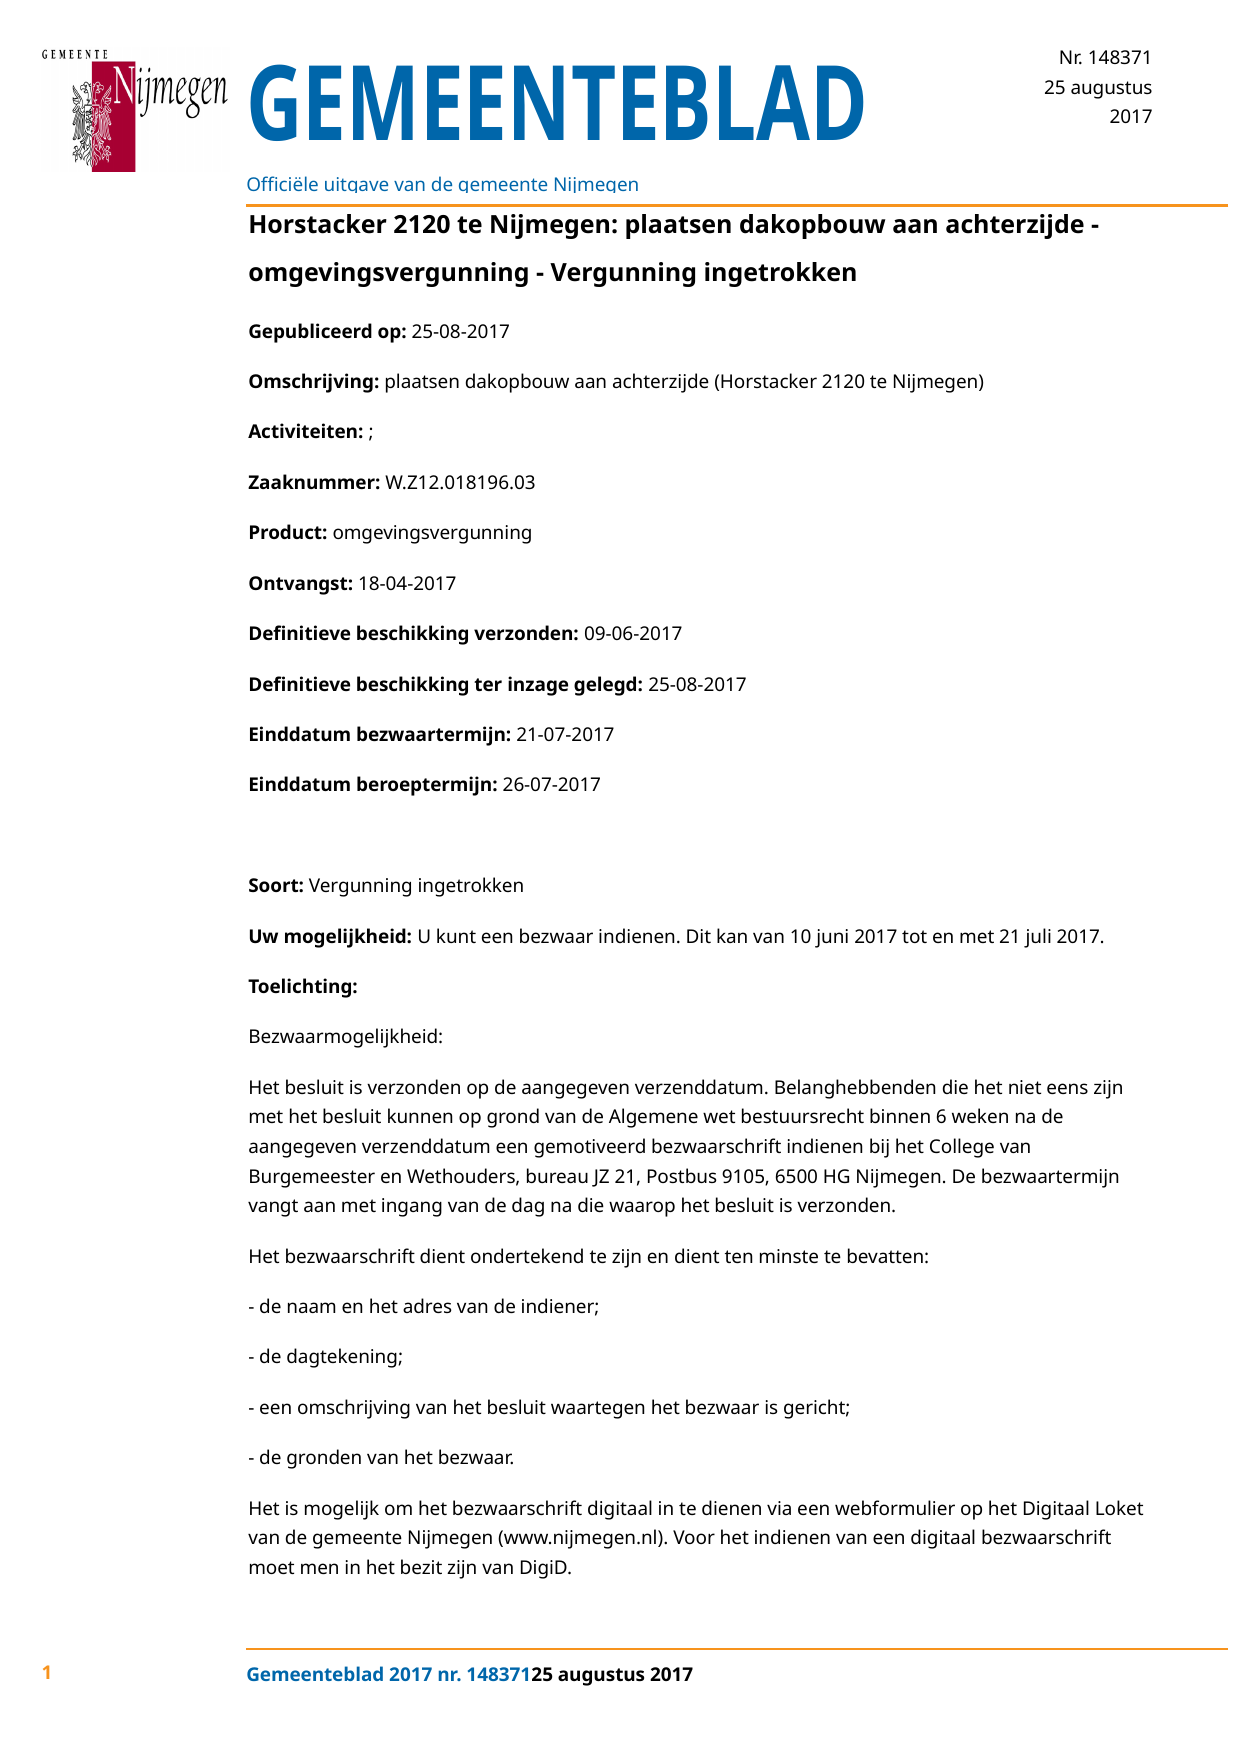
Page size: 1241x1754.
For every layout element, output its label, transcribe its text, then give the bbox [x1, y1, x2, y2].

text - de gronden van het bezwaar. [248, 1444, 1152, 1470]
picture [41, 47, 231, 172]
text Omschrijving: plaatsen dakopbouw aan achterzijde (Horstacker 2120 te Nijmegen) [248, 368, 1152, 394]
text Toelichting: [248, 973, 1152, 999]
text - een omschrijving van het besluit waartegen het bezwaar is gericht; [248, 1394, 1152, 1420]
text Het is mogelijk om het bezwaarschrift digitaal in te dienen via een webformulier op het Digitaal Loket van de gemeente Nijmegen (www.nijmegen.nl). Voor het indienen van een digitaal bezwaarschrift moet men in het bezit zijn van DigiD. [248, 1495, 1152, 1580]
text Het bezwaarschrift dient ondertekend te zijn en dient ten minste te bevatten: [248, 1243, 1152, 1269]
text Bezwaarmogelijkheid: [248, 1024, 1152, 1049]
text - de dagtekening; [248, 1344, 1152, 1369]
text Ontvangst: 18-04-2017 [248, 570, 1152, 596]
text Definitieve beschikking verzonden: 09-06-2017 [248, 620, 1152, 646]
text Het besluit is verzonden op de aangegeven verzenddatum. Belanghebbenden die het niet eens zijn met het besluit kunnen op grond van de Algemene wet bestuursrecht binnen 6 weken na de aangegeven verzenddatum een gemotiveerd bezwaarschrift indienen bij het College van Burgemeester en Wethouders, bureau JZ 21, Postbus 9105, 6500 HG Nijmegen. De bezwaartermijn vangt aan met ingang van de dag na die waarop het besluit is verzonden. [248, 1074, 1152, 1218]
text Horstacker 2120 te Nijmegen: plaatsen dakopbouw aan achterzijde - omgevingsvergunning - Vergunning ingetrokken [248, 207, 1152, 288]
text Einddatum beroeptermijn: 26-07-2017 [248, 772, 1152, 797]
text Definitieve beschikking ter inzage gelegd: 25-08-2017 [248, 671, 1152, 697]
text - de naam en het adres van de indiener; [248, 1293, 1152, 1319]
text Activiteiten: ; [248, 419, 1152, 444]
text Gepubliceerd op: 25-08-2017 [248, 318, 1152, 344]
text Einddatum bezwaartermijn: 21-07-2017 [248, 721, 1152, 747]
text Uw mogelijkheid: U kunt een bezwaar indienen. Dit kan van 10 juni 2017 tot en met 21 juli 2017. [248, 923, 1152, 949]
text Product: omgevingsvergunning [248, 519, 1152, 545]
text Soort: Vergunning ingetrokken [248, 872, 1152, 898]
text Zaaknummer: W.Z12.018196.03 [248, 469, 1152, 495]
